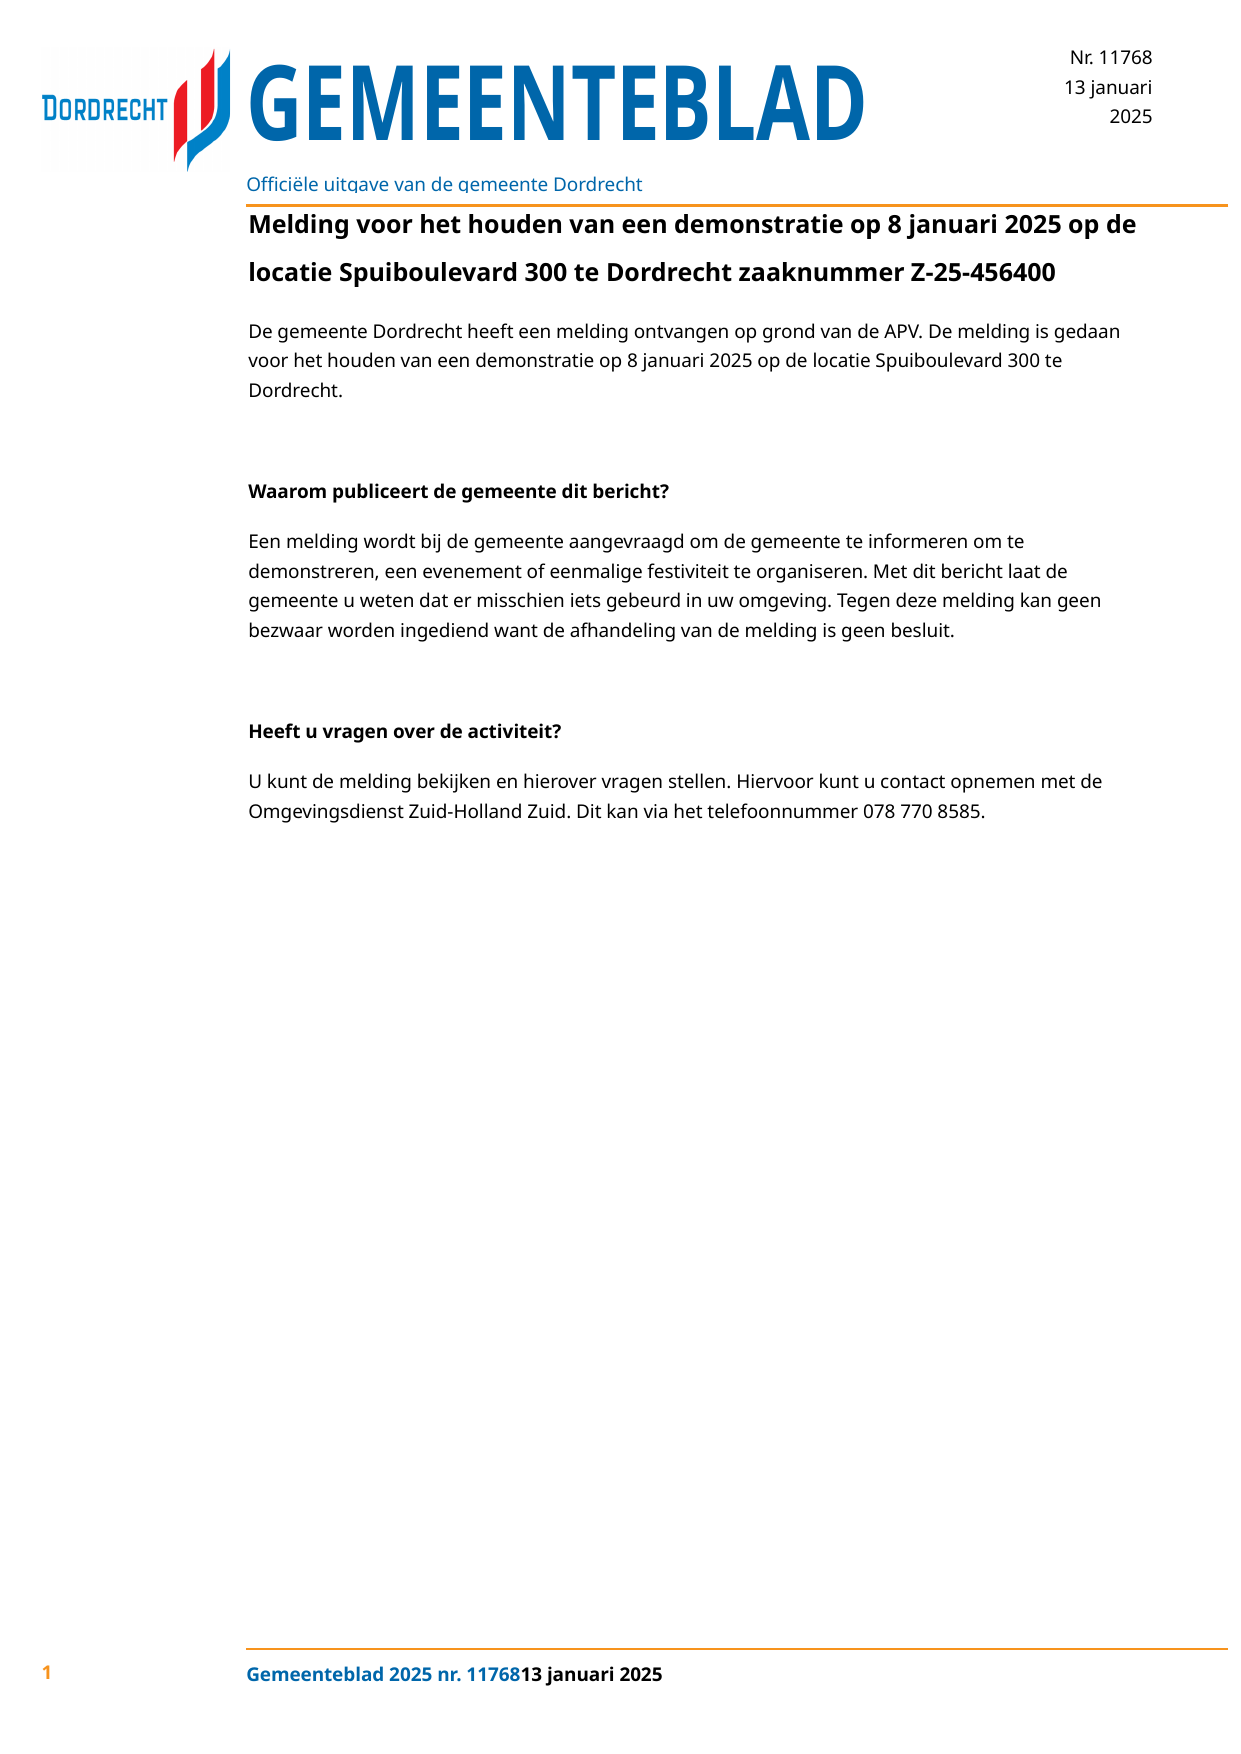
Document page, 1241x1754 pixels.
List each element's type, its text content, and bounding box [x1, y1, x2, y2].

text U kunt de melding bekijken en hierover vragen stellen. Hiervoor kunt u contact opnemen met de Omgevingsdienst Zuid-Holland Zuid. Dit kan via het telefoonnummer 078 770 8585. [248, 768, 1152, 824]
text Heeft u vragen over de activiteit? [248, 718, 1152, 744]
text Een melding wordt bij de gemeente aangevraagd om de gemeente te informeren om te demonstreren, een evenement of eenmalige festiviteit te organiseren. Met dit bericht laat de gemeente u weten dat er misschien iets gebeurd in uw omgeving. Tegen deze melding kan geen bezwaar worden ingediend want de afhandeling van de melding is geen besluit. [248, 528, 1152, 643]
text De gemeente Dordrecht heeft een melding ontvangen op grond van de APV. De melding is gedaan voor het houden van een demonstratie op 8 januari 2025 op de locatie Spuiboulevard 300 te Dordrecht. [248, 318, 1152, 403]
text Melding voor het houden van een demonstratie op 8 januari 2025 op de locatie Spuiboulevard 300 te Dordrecht zaaknummer Z-25-456400 [248, 207, 1152, 288]
picture [41, 47, 231, 172]
text Waarom publiceert de gemeente dit bericht? [248, 478, 1152, 504]
